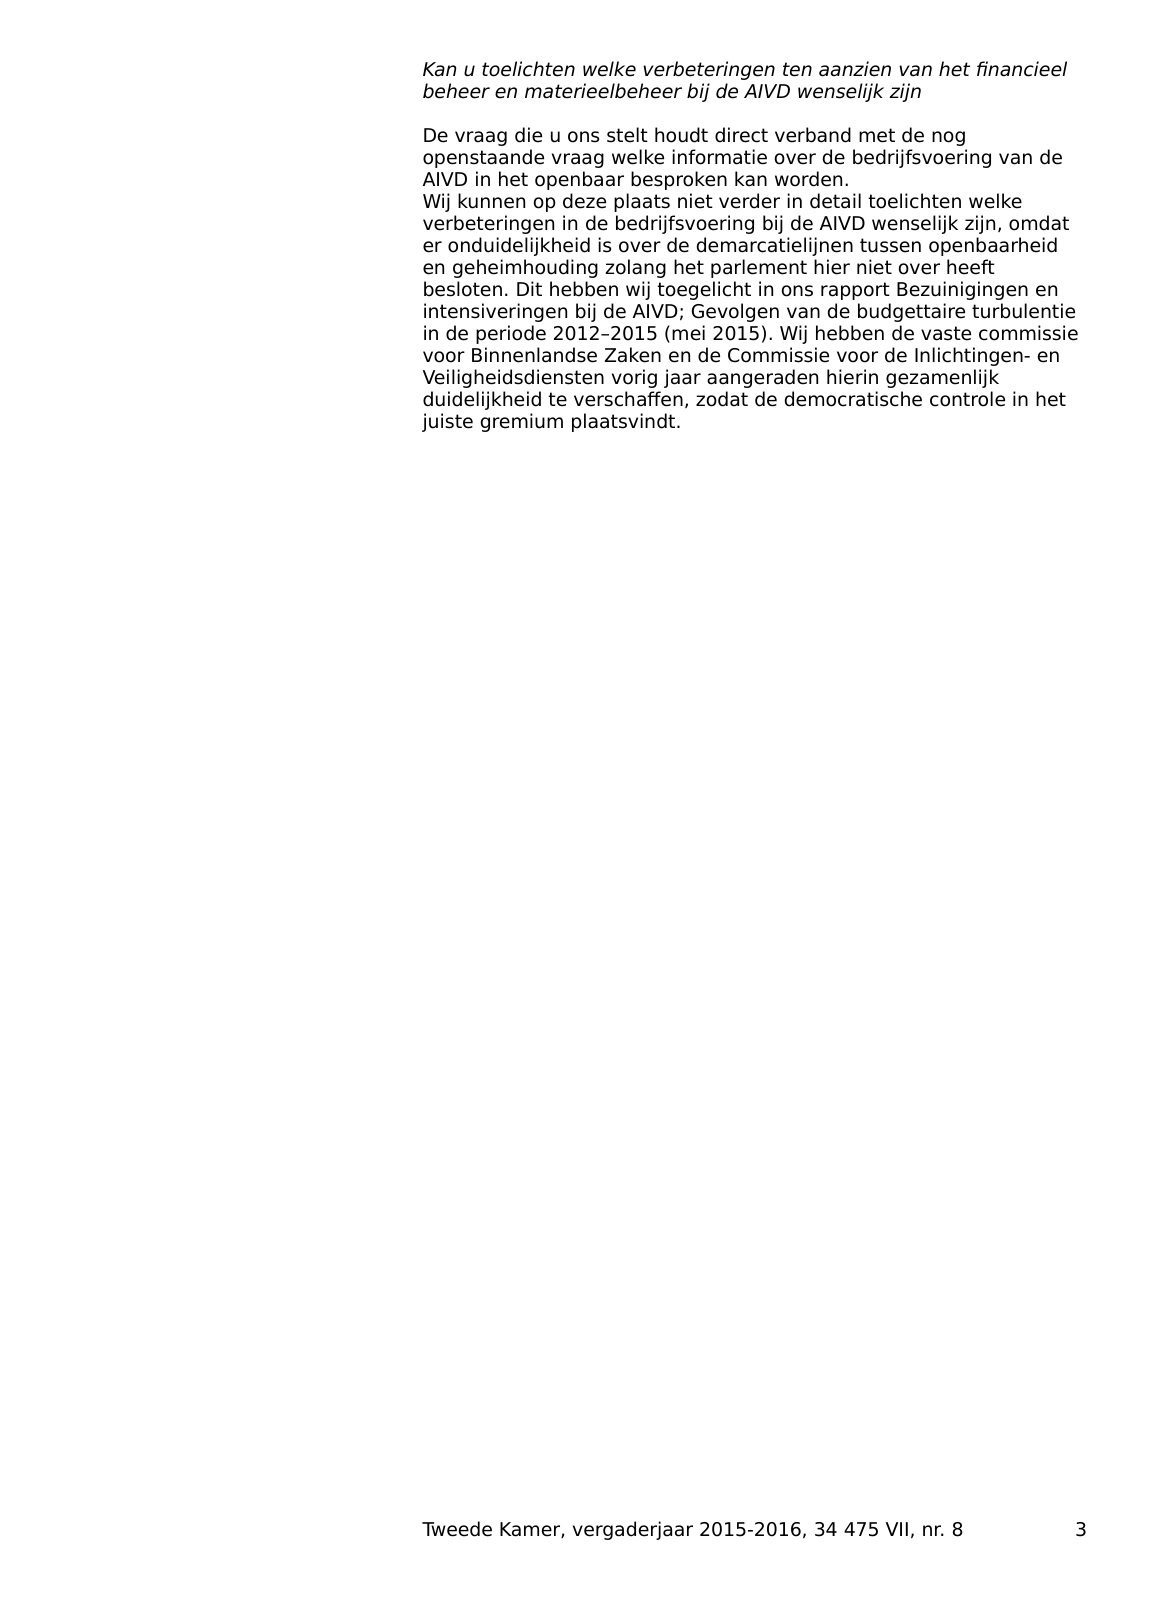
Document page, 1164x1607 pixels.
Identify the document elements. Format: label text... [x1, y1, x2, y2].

text Kan u toelichten welke verbeteringen ten aanzien van het financieel beheer en materieelbeheer bij de AIVD wenselijk zijn [422, 59, 1087, 103]
text De vraag die u ons stelt houdt direct verband met de nog openstaande vraag welke informatie over de bedrijfsvoering van de AIVD in het openbaar besproken kan worden. [422, 125, 1087, 191]
text Wij kunnen op deze plaats niet verder in detail toelichten welke verbeteringen in de bedrijfsvoering bij de AIVD wenselijk zijn, omdat er onduidelijkheid is over de demarcatielijnen tussen openbaarheid en geheimhouding zolang het parlement hier niet over heeft besloten. Dit hebben wij toegelicht in ons rapport Bezuinigingen en intensiveringen bij de AIVD; Gevolgen van de budgettaire turbulentie in de periode 2012–2015 (mei 2015). Wij hebben de vaste commissie voor Binnenlandse Zaken en de Commissie voor de Inlichtingen- en Veiligheidsdiensten vorig jaar aangeraden hierin gezamenlijk duidelijkheid te verschaffen, zodat de democratische controle in het juiste gremium plaatsvindt. [422, 191, 1087, 433]
